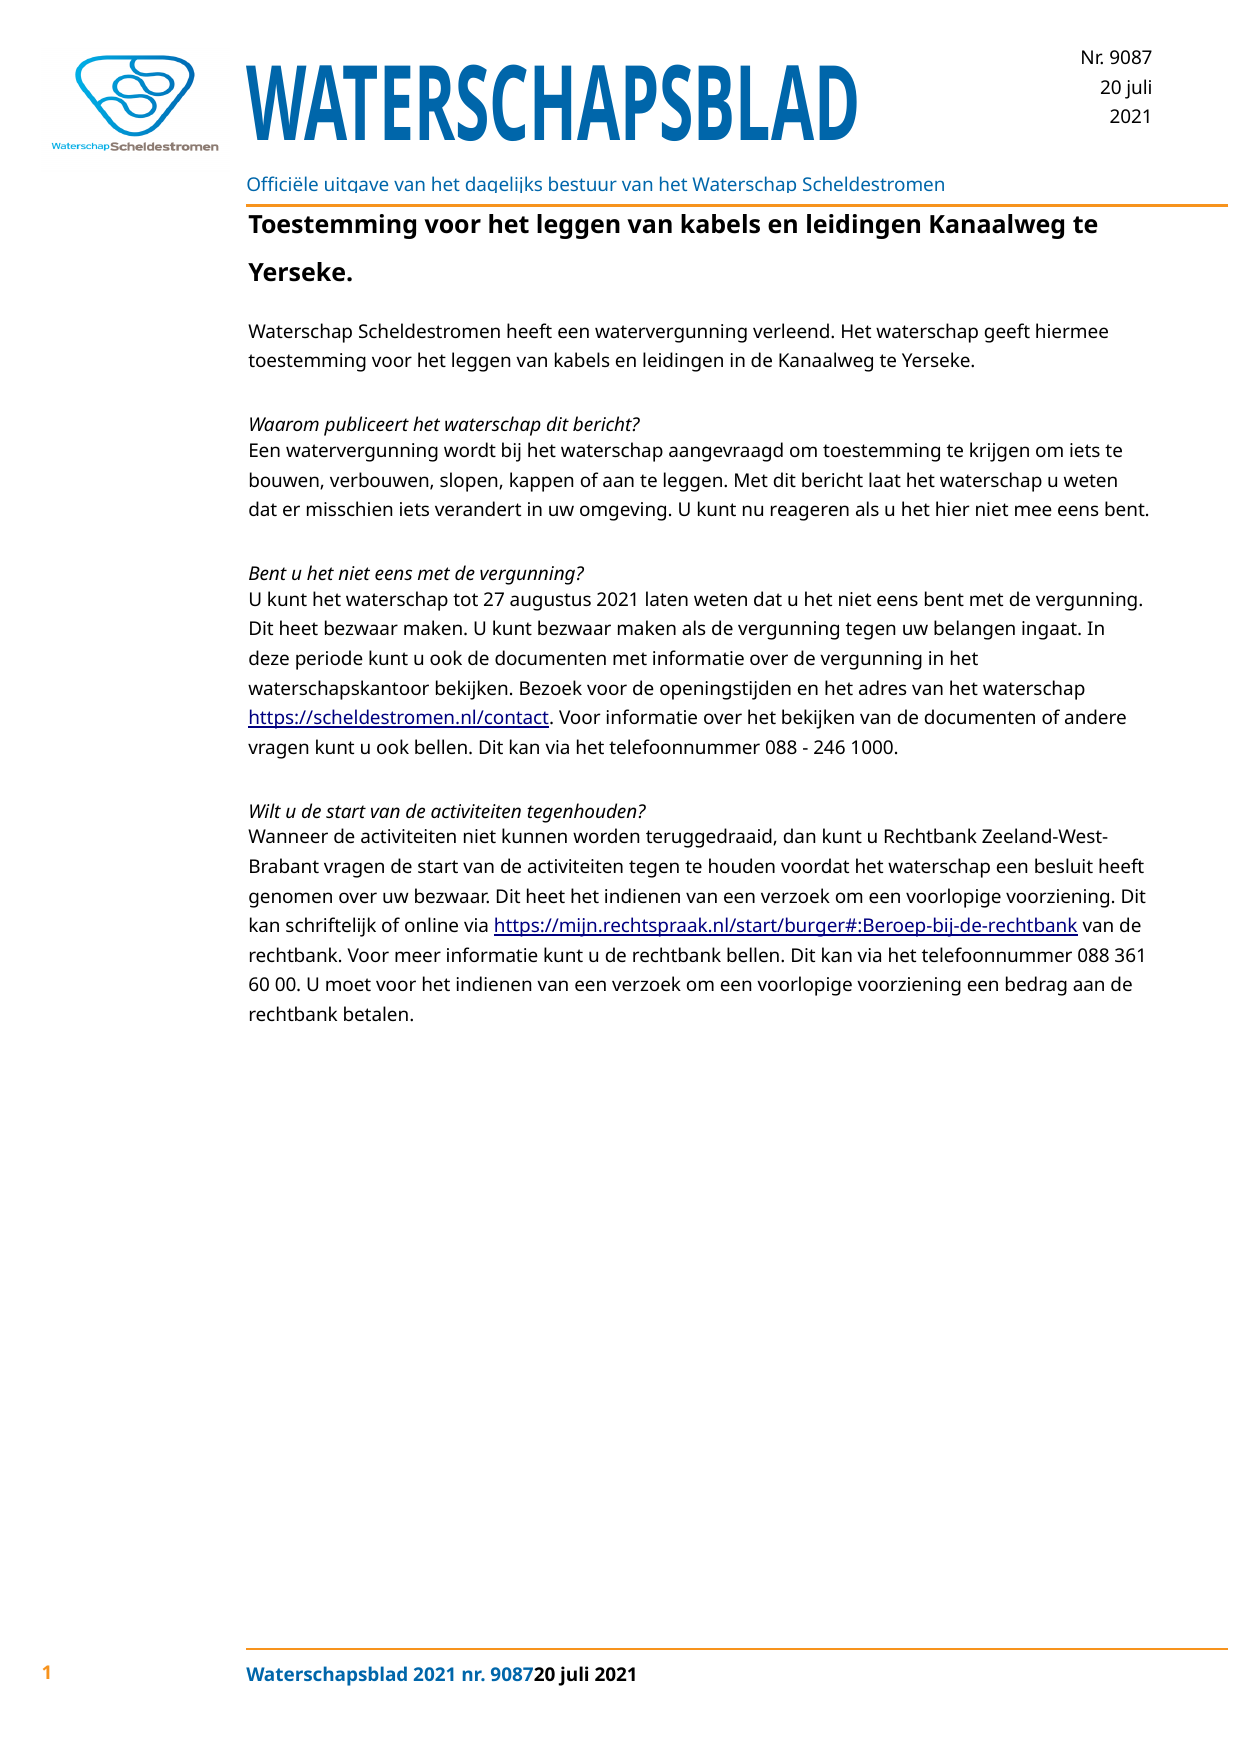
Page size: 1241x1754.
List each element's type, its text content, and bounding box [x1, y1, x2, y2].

text Toestemming voor het leggen van kabels en leidingen Kanaalweg te Yerseke. [248, 207, 1152, 288]
picture [41, 47, 231, 172]
text Bent u het niet eens met de vergunning? [248, 560, 1152, 586]
text U kunt het waterschap tot 27 augustus 2021 laten weten dat u het niet eens bent met de vergunning. Dit heet bezwaar maken. U kunt bezwaar maken als de vergunning tegen uw belangen ingaat. In deze periode kunt u ook de documenten met informatie over de vergunning in het waterschapskantoor bekijken. Bezoek voor de openingstijden en het adres van het waterschap https://scheldestromen.nl/contact. Voor informatie over het bekijken van de documenten of andere vragen kunt u ook bellen. Dit kan via het telefoonnummer 088 - 246 1000. [248, 586, 1152, 760]
text Waterschap Scheldestromen heeft een watervergunning verleend. Het waterschap geeft hiermee toestemming voor het leggen van kabels en leidingen in de Kanaalweg te Yerseke. [248, 318, 1152, 373]
text Een watervergunning wordt bij het waterschap aangevraagd om toestemming te krijgen om iets te bouwen, verbouwen, slopen, kappen of aan te leggen. Met dit bericht laat het waterschap u weten dat er misschien iets verandert in uw omgeving. U kunt nu reageren als u het hier niet mee eens bent. [248, 437, 1152, 522]
text Wilt u de start van de activiteiten tegenhouden? [248, 798, 1152, 824]
text Wanneer de activiteiten niet kunnen worden teruggedraaid, dan kunt u Rechtbank Zeeland-West-Brabant vragen de start van de activiteiten tegen te houden voordat het waterschap een besluit heeft genomen over uw bezwaar. Dit heet het indienen van een verzoek om een voorlopige voorziening. Dit kan schriftelijk of online via https://mijn.rechtspraak.nl/start/burger#:Beroep-bij-de-rechtbank van de rechtbank. Voor meer informatie kunt u de rechtbank bellen. Dit kan via het telefoonnummer 088 361 60 00. U moet voor het indienen van een verzoek om een voorlopige voorziening een bedrag aan de rechtbank betalen. [248, 824, 1152, 1027]
text Waarom publiceert het waterschap dit bericht? [248, 411, 1152, 437]
